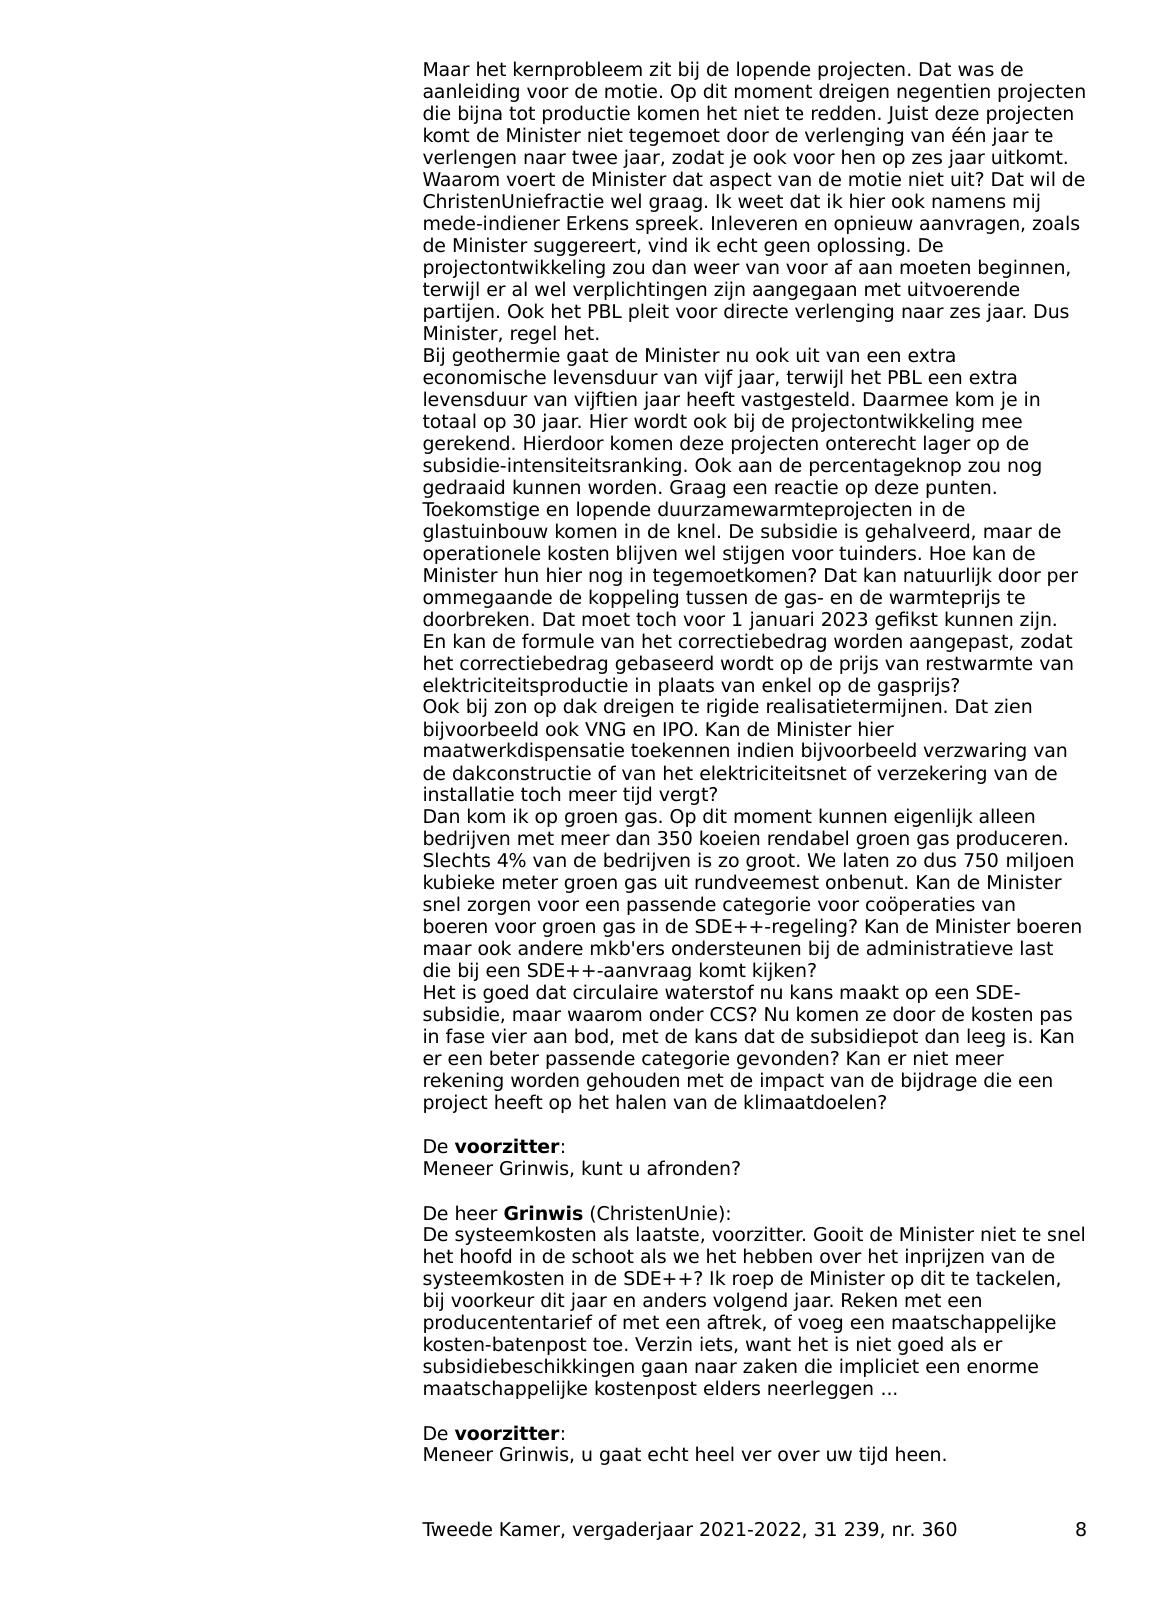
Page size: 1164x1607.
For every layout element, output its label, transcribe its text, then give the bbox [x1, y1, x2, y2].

text De heer Grinwis (ChristenUnie): [422, 1202, 1087, 1224]
text De systeemkosten als laatste, voorzitter. Gooit de Minister niet te snel het hoofd in de schoot als we het hebben over het inprijzen van de systeemkosten in de SDE++? Ik roep de Minister op dit te tackelen, bij voorkeur dit jaar en anders volgend jaar. Reken met een producententarief of met een aftrek, of voeg een maatschappelijke kosten-batenpost toe. Verzin iets, want het is niet goed als er subsidiebeschikkingen gaan naar zaken die impliciet een enorme maatschappelijke kostenpost elders neerleggen ... [422, 1224, 1087, 1400]
text De voorzitter: [422, 1136, 1087, 1158]
text Het is goed dat circulaire waterstof nu kans maakt op een SDE-subsidie, maar waarom onder CCS? Nu komen ze door de kosten pas in fase vier aan bod, met de kans dat de subsidiepot dan leeg is. Kan er een beter passende categorie gevonden? Kan er niet meer rekening worden gehouden met de impact van de bijdrage die een project heeft op het halen van de klimaatdoelen? [422, 982, 1087, 1114]
text De voorzitter: [422, 1422, 1087, 1444]
text Bij geothermie gaat de Minister nu ook uit van een extra economische levensduur van vijf jaar, terwijl het PBL een extra levensduur van vijftien jaar heeft vastgesteld. Daarmee kom je in totaal op 30 jaar. Hier wordt ook bij de projectontwikkeling mee gerekend. Hierdoor komen deze projecten onterecht lager op de subsidie-intensiteitsranking. Ook aan de percentageknop zou nog gedraaid kunnen worden. Graag een reactie op deze punten. [422, 345, 1087, 499]
text Ook bij zon op dak dreigen te rigide realisatietermijnen. Dat zien bijvoorbeeld ook VNG en IPO. Kan de Minister hier maatwerkdispensatie toekennen indien bijvoorbeeld verzwaring van de dakconstructie of van het elektriciteitsnet of verzekering van de installatie toch meer tijd vergt? [422, 696, 1087, 806]
text Dan kom ik op groen gas. Op dit moment kunnen eigenlijk alleen bedrijven met meer dan 350 koeien rendabel groen gas produceren. Slechts 4% van de bedrijven is zo groot. We laten zo dus 750 miljoen kubieke meter groen gas uit rundveemest onbenut. Kan de Minister snel zorgen voor een passende categorie voor coöperaties van boeren voor groen gas in de SDE++-regeling? Kan de Minister boeren maar ook andere mkb'ers ondersteunen bij de administratieve last die bij een SDE++-aanvraag komt kijken? [422, 806, 1087, 982]
text Meneer Grinwis, u gaat echt heel ver over uw tijd heen. [422, 1444, 1087, 1466]
text Meneer Grinwis, kunt u afronden? [422, 1158, 1087, 1180]
text Toekomstige en lopende duurzamewarmteprojecten in de glastuinbouw komen in de knel. De subsidie is gehalveerd, maar de operationele kosten blijven wel stijgen voor tuinders. Hoe kan de Minister hun hier nog in tegemoetkomen? Dat kan natuurlijk door per ommegaande de koppeling tussen de gas- en de warmteprijs te doorbreken. Dat moet toch voor 1 januari 2023 gefikst kunnen zijn. En kan de formule van het correctiebedrag worden aangepast, zodat het correctiebedrag gebaseerd wordt op de prijs van restwarmte van elektriciteitsproductie in plaats van enkel op de gasprijs? [422, 499, 1087, 696]
text Maar het kernprobleem zit bij de lopende projecten. Dat was de aanleiding voor de motie. Op dit moment dreigen negentien projecten die bijna tot productie komen het niet te redden. Juist deze projecten komt de Minister niet tegemoet door de verlenging van één jaar te verlengen naar twee jaar, zodat je ook voor hen op zes jaar uitkomt. Waarom voert de Minister dat aspect van de motie niet uit? Dat wil de ChristenUniefractie wel graag. Ik weet dat ik hier ook namens mij mede-indiener Erkens spreek. Inleveren en opnieuw aanvragen, zoals de Minister suggereert, vind ik echt geen oplossing. De projectontwikkeling zou dan weer van voor af aan moeten beginnen, terwijl er al wel verplichtingen zijn aangegaan met uitvoerende partijen. Ook het PBL pleit voor directe verlenging naar zes jaar. Dus Minister, regel het. [422, 59, 1087, 345]
